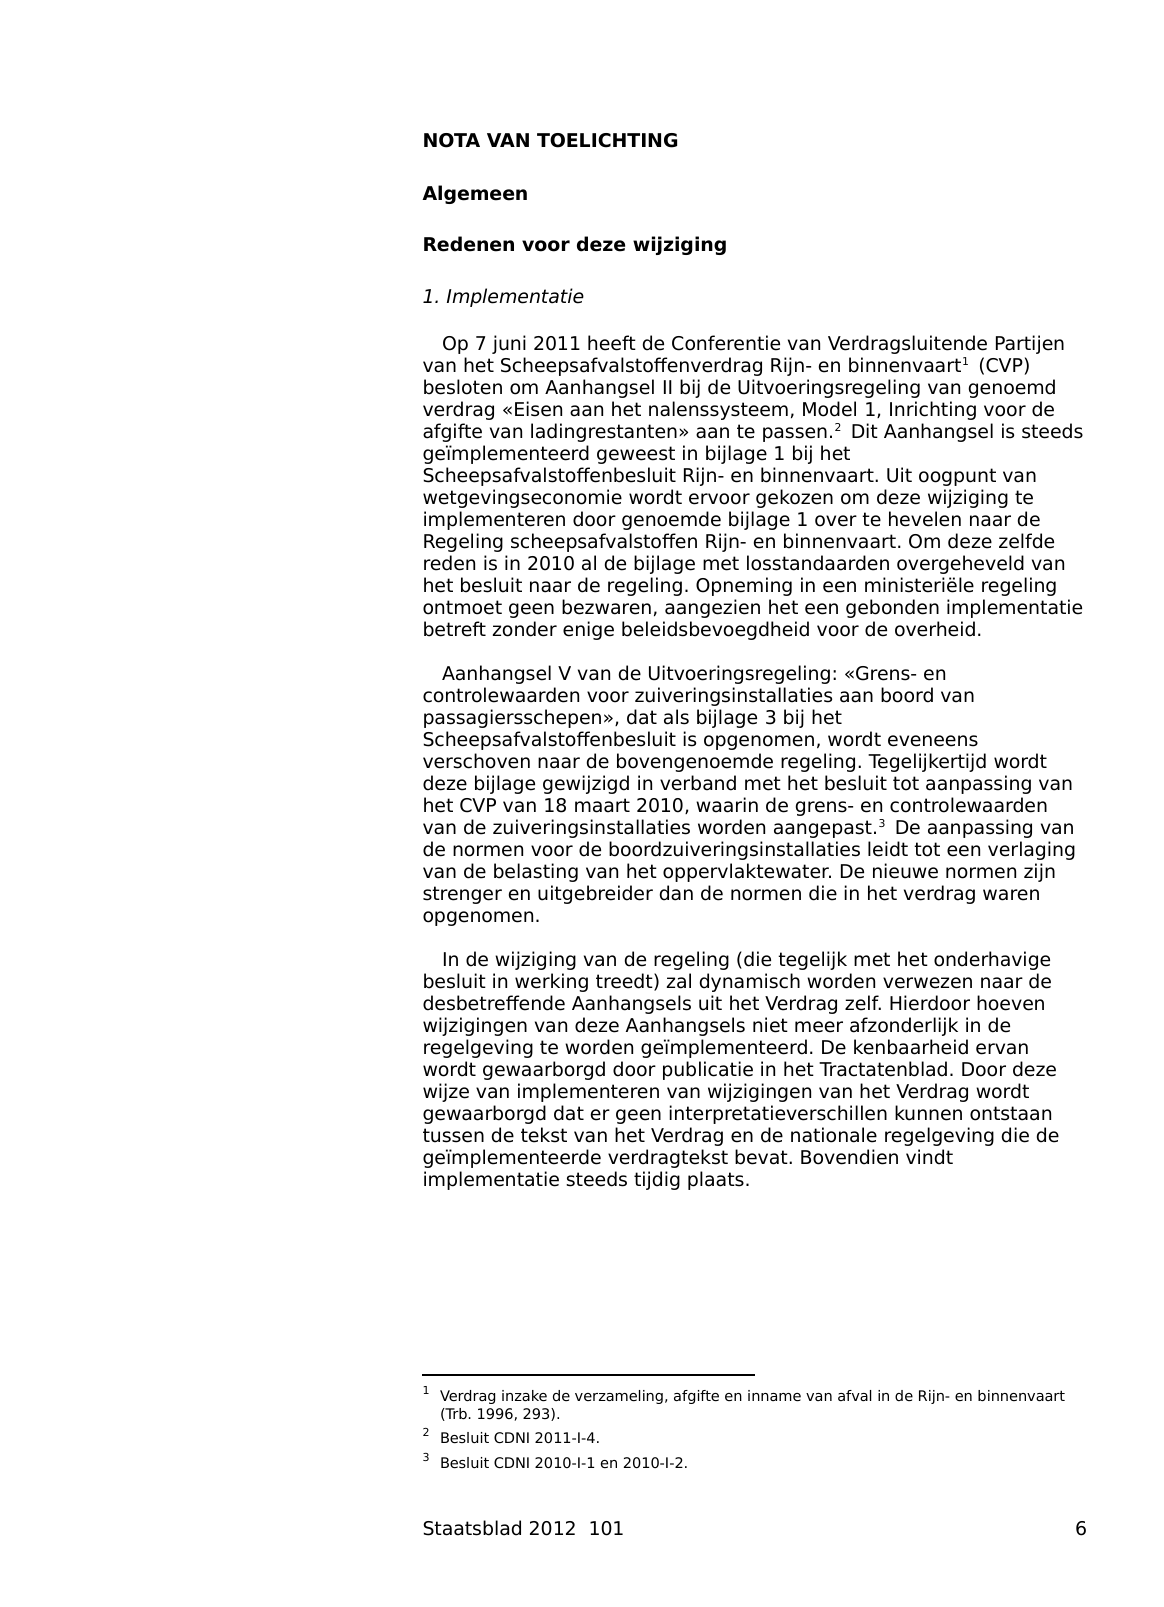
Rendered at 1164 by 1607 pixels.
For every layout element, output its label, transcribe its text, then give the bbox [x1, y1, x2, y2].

text Aanhangsel V van de Uitvoeringsregeling: «Grens- en controlewaarden voor zuiveringsinstallaties aan boord van passagiersschepen», dat als bijlage 3 bij het Scheepsafvalstoffenbesluit is opgenomen, wordt eveneens verschoven naar de bovengenoemde regeling. Tegelijkertijd wordt deze bijlage gewijzigd in verband met het besluit tot aanpassing van het CVP van 18 maart 2010, waarin de grens- en controlewaarden van de zuiveringsinstallaties worden aangepast. De aanpassing van de normen voor de boordzuiveringsinstallaties leidt tot een verlaging van de belasting van het oppervlaktewater. De nieuwe normen zijn strenger en uitgebreider dan de normen die in het verdrag waren opgenomen. [422, 663, 1087, 927]
text In de wijziging van de regeling (die tegelijk met het onderhavige besluit in werking treedt) zal dynamisch worden verwezen naar de desbetreffende Aanhangsels uit het Verdrag zelf. Hierdoor hoeven wijzigingen van deze Aanhangsels niet meer afzonderlijk in de regelgeving te worden geïmplementeerd. De kenbaarheid ervan wordt gewaarborgd door publicatie in het Tractatenblad. Door deze wijze van implementeren van wijzigingen van het Verdrag wordt gewaarborgd dat er geen interpretatieverschillen kunnen ontstaan tussen de tekst van het Verdrag en de nationale regelgeving die de geïmplementeerde verdragtekst bevat. Bovendien vindt implementatie steeds tijdig plaats. [422, 949, 1087, 1191]
subtitle Algemeen [422, 182, 1087, 204]
text Op 7 juni 2011 heeft de Conferentie van Verdragsluitende Partijen van het Scheepsafvalstoffenverdrag Rijn- en binnenvaart (CVP) besloten om Aanhangsel II bij de Uitvoeringsregeling van genoemd verdrag «Eisen aan het nalenssysteem, Model 1, Inrichting voor de afgifte van ladingrestanten» aan te passen. Dit Aanhangsel is steeds geïmplementeerd geweest in bijlage 1 bij het Scheepsafvalstoffenbesluit Rijn- en binnenvaart. Uit oogpunt van wetgevingseconomie wordt ervoor gekozen om deze wijziging te implementeren door genoemde bijlage 1 over te hevelen naar de Regeling scheepsafvalstoffen Rijn- en binnenvaart. Om deze zelfde reden is in 2010 al de bijlage met losstandaarden overgeheveld van het besluit naar de regeling. Opneming in een ministeriële regeling ontmoet geen bezwaren, aangezien het een gebonden implementatie betreft zonder enige beleidsbevoegdheid voor de overheid. [422, 333, 1087, 641]
text Besluit CDNI 2010-I-1 en 2010-I-2. [422, 1451, 1087, 1473]
subtitle Redenen voor deze wijziging [422, 234, 1087, 256]
subtitle 1. Implementatie [422, 286, 1087, 308]
text Besluit CDNI 2011-I-4. [422, 1426, 1087, 1448]
text Verdrag inzake de verzameling, afgifte en inname van afval in de Rijn- en binnenvaart (Trb. 1996, 293). [422, 1384, 1087, 1423]
subtitle NOTA VAN TOELICHTING [422, 130, 1087, 152]
